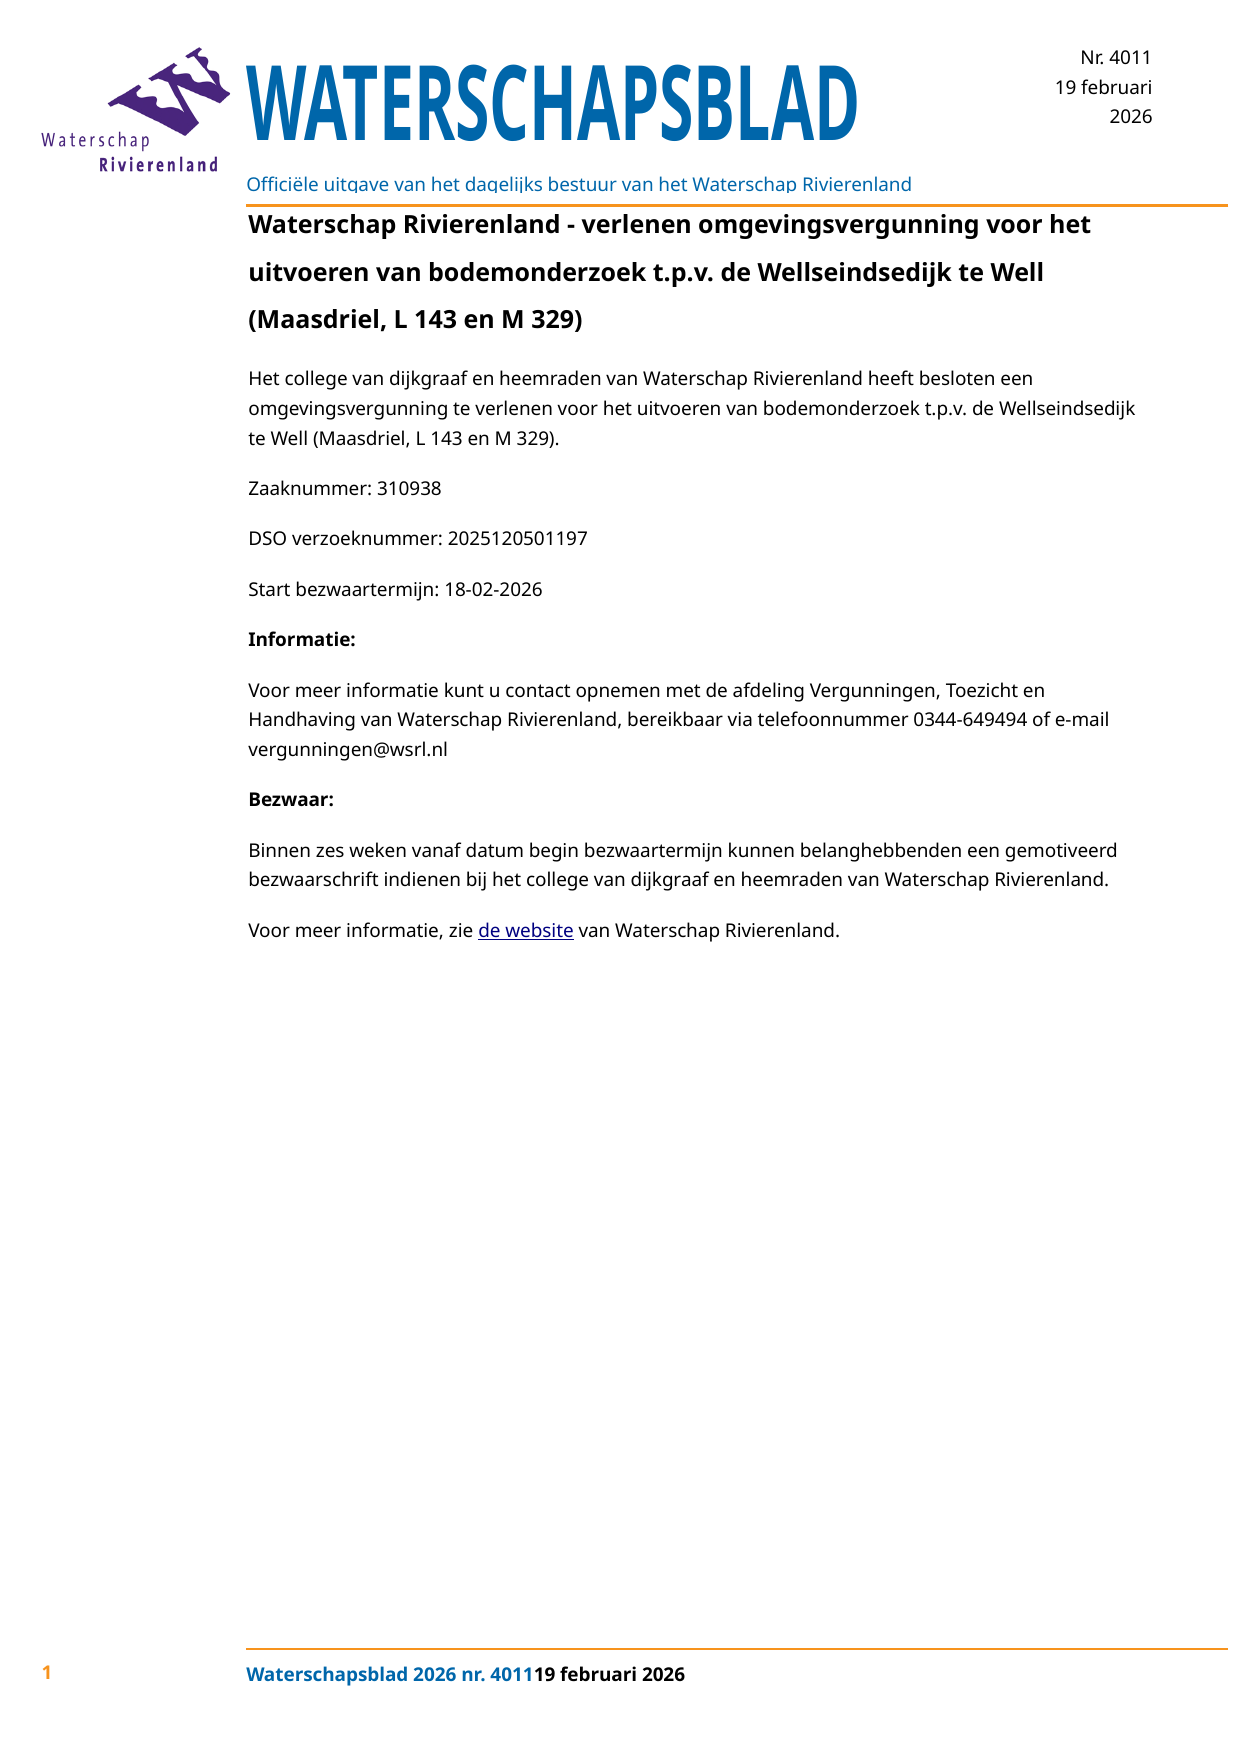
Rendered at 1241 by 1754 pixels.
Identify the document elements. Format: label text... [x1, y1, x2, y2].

text Voor meer informatie, zie de website van Waterschap Rivierenland. [248, 917, 1152, 942]
text Bezwaar: [248, 786, 1152, 812]
text DSO verzoeknummer: 2025120501197 [248, 526, 1152, 551]
text Zaaknummer: 310938 [248, 475, 1152, 501]
text Binnen zes weken vanaf datum begin bezwaartermijn kunnen belanghebbenden een gemotiveerd bezwaarschrift indienen bij het college van dijkgraaf en heemraden van Waterschap Rivierenland. [248, 837, 1152, 892]
text Waterschap Rivierenland - verlenen omgevingsvergunning voor het uitvoeren van bodemonderzoek t.p.v. de Wellseindsedijk te Well (Maasdriel, L 143 en M 329) [248, 207, 1152, 336]
text Informatie: [248, 626, 1152, 652]
text Start bezwaartermijn: 18-02-2026 [248, 576, 1152, 602]
text Het college van dijkgraaf en heemraden van Waterschap Rivierenland heeft besloten een omgevingsvergunning te verlenen voor het uitvoeren van bodemonderzoek t.p.v. de Wellseindsedijk te Well (Maasdriel, L 143 en M 329). [248, 366, 1152, 450]
picture [41, 47, 231, 172]
text Voor meer informatie kunt u contact opnemen met de afdeling Vergunningen, Toezicht en Handhaving van Waterschap Rivierenland, bereikbaar via telefoonnummer 0344-649494 of e-mail vergunningen@wsrl.nl [248, 677, 1152, 762]
